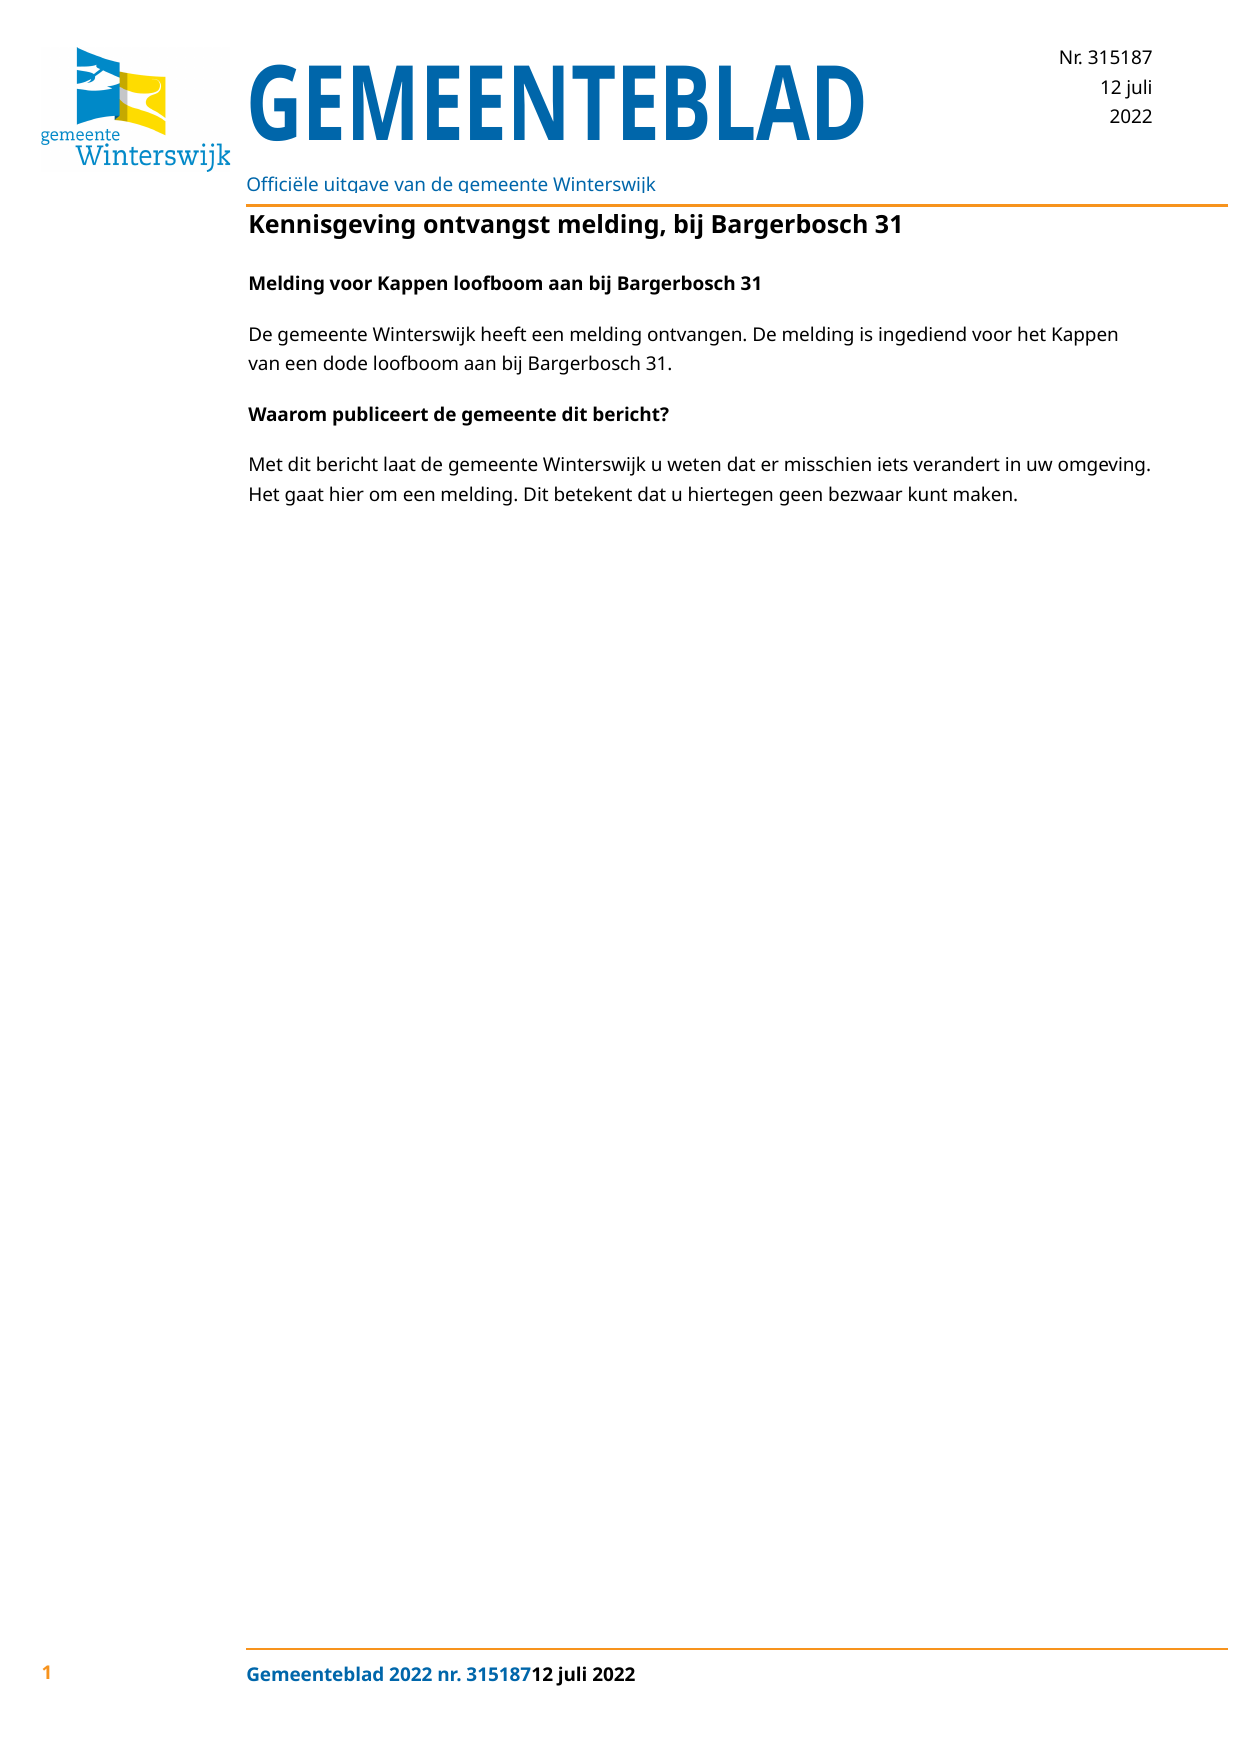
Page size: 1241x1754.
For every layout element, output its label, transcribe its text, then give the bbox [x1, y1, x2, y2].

text Melding voor Kappen loofboom aan bij Bargerbosch 31 [248, 270, 1152, 296]
picture [225, 153, 231, 162]
picture [41, 47, 231, 172]
text Kennisgeving ontvangst melding, bij Bargerbosch 31 [248, 207, 1152, 241]
text Met dit bericht laat de gemeente Winterswijk u weten dat er misschien iets verandert in uw omgeving. Het gaat hier om een melding. Dit betekent dat u hiertegen geen bezwaar kunt maken. [248, 451, 1152, 506]
text De gemeente Winterswijk heeft een melding ontvangen. De melding is ingediend voor het Kappen van een dode loofboom aan bij Bargerbosch 31. [248, 321, 1152, 376]
text Waarom publiceert de gemeente dit bericht? [248, 401, 1152, 426]
